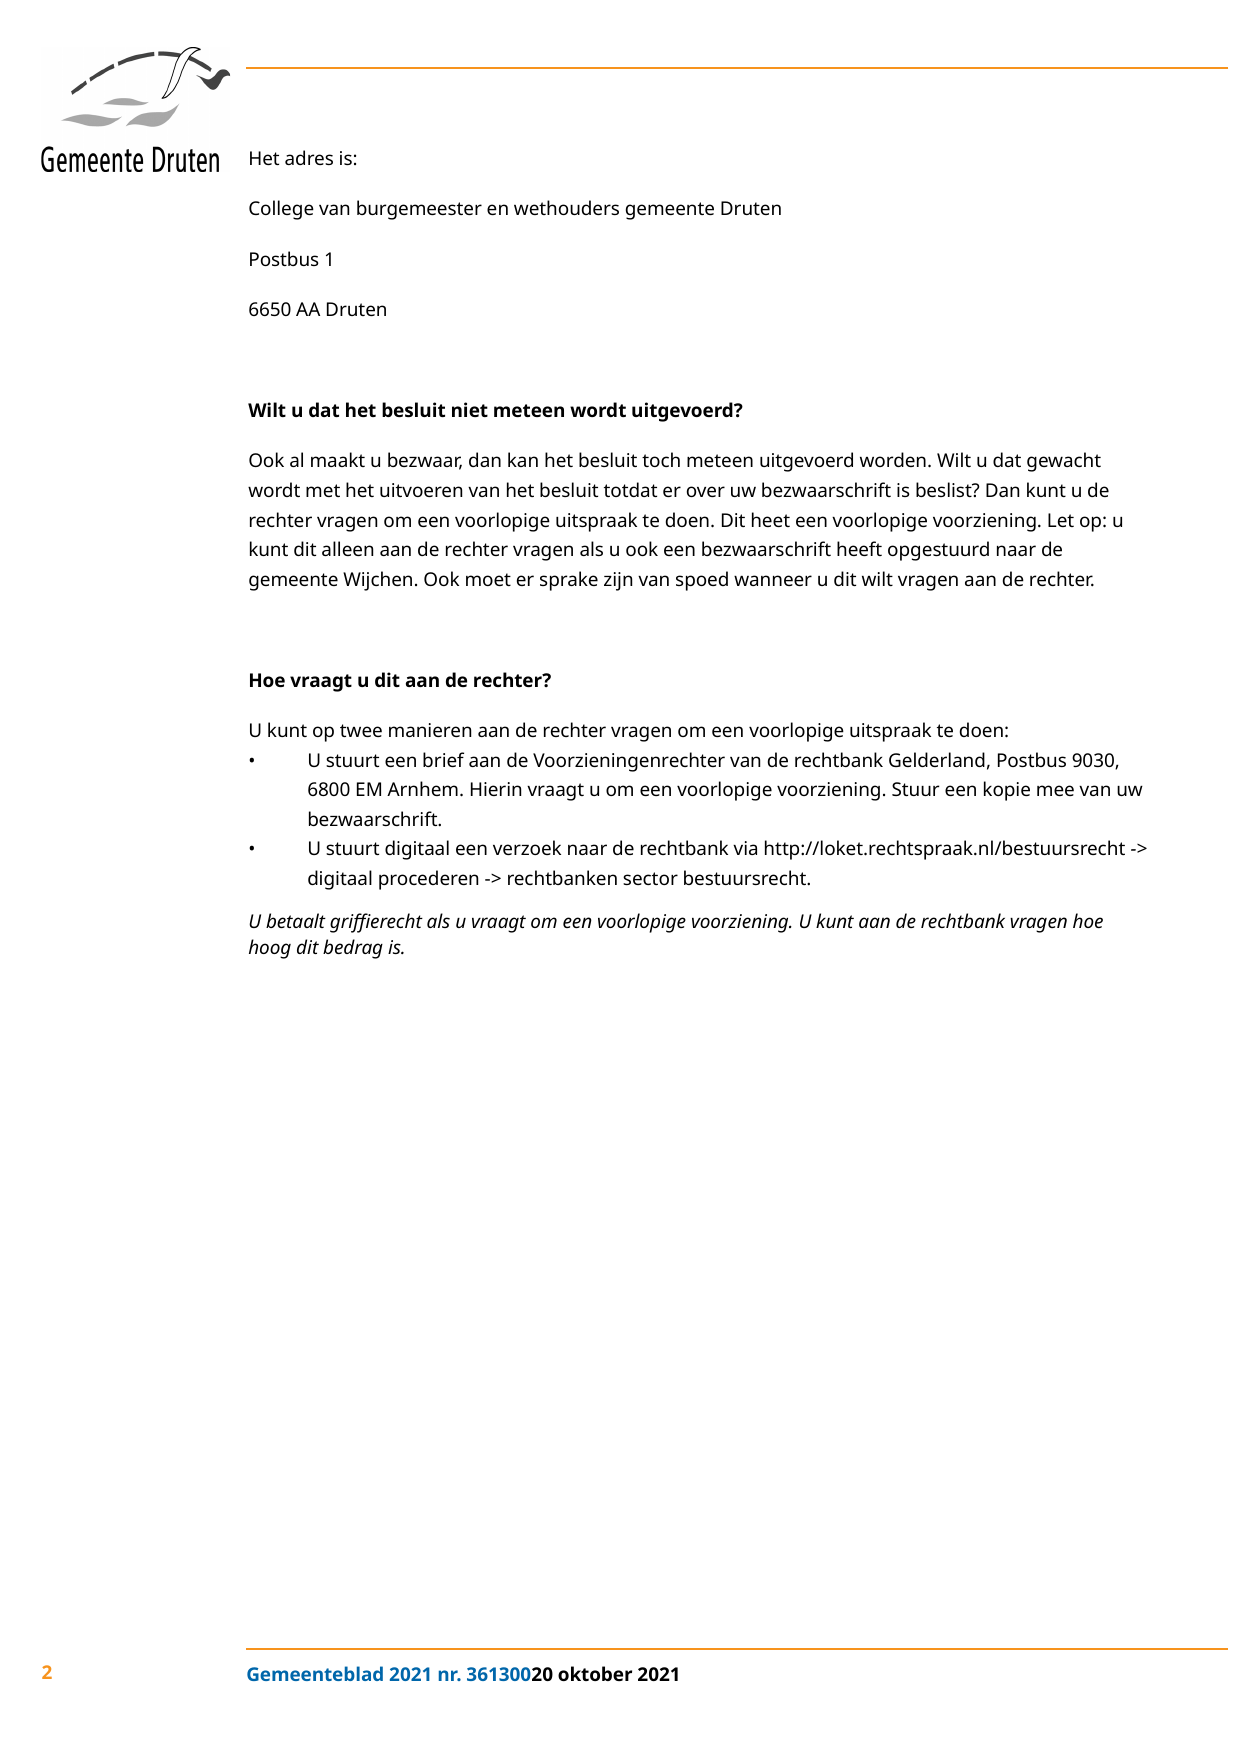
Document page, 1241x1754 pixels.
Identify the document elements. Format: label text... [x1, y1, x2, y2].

text Wilt u dat het besluit niet meteen wordt uitgevoerd? [248, 397, 1152, 423]
text Hoe vraagt u dit aan de rechter? [248, 667, 1152, 693]
text College van burgemeester en wethouders gemeente Druten [248, 196, 1152, 221]
text 6650 AA Druten [248, 296, 1152, 322]
text Het adres is: [248, 145, 1152, 171]
list U stuurt een brief aan de Voorzieningenrechter van de rechtbank Gelderland, Postbus 9030, 6800 EM Arnhem. Hierin vraagt u om een voorlopige voorziening. Stuur een kopie mee van uw bezwaarschrift. [248, 747, 1152, 832]
text U kunt op twee manieren aan de rechter vragen om een voorlopige uitspraak te doen: [248, 717, 1152, 743]
picture [41, 47, 231, 172]
text Ook al maakt u bezwaar, dan kan het besluit toch meteen uitgevoerd worden. Wilt u dat gewacht wordt met het uitvoeren van het besluit totdat er over uw bezwaarschrift is beslist? Dan kunt u de rechter vragen om een voorlopige uitspraak te doen. Dit heet een voorlopige voorziening. Let op: u kunt dit alleen aan de rechter vragen als u ook een bezwaarschrift heeft opgestuurd naar de gemeente Wijchen. Ook moet er sprake zijn van spoed wanneer u dit wilt vragen aan de rechter. [248, 448, 1152, 592]
text U betaalt griffierecht als u vraagt om een voorlopige voorziening. U kunt aan de rechtbank vragen hoe hoog dit bedrag is. [248, 908, 1152, 960]
list U stuurt digitaal een verzoek naar de rechtbank via http://loket.rechtspraak.nl/bestuursrecht -> digitaal procederen -> rechtbanken sector bestuursrecht. [248, 836, 1152, 891]
text Postbus 1 [248, 246, 1152, 272]
